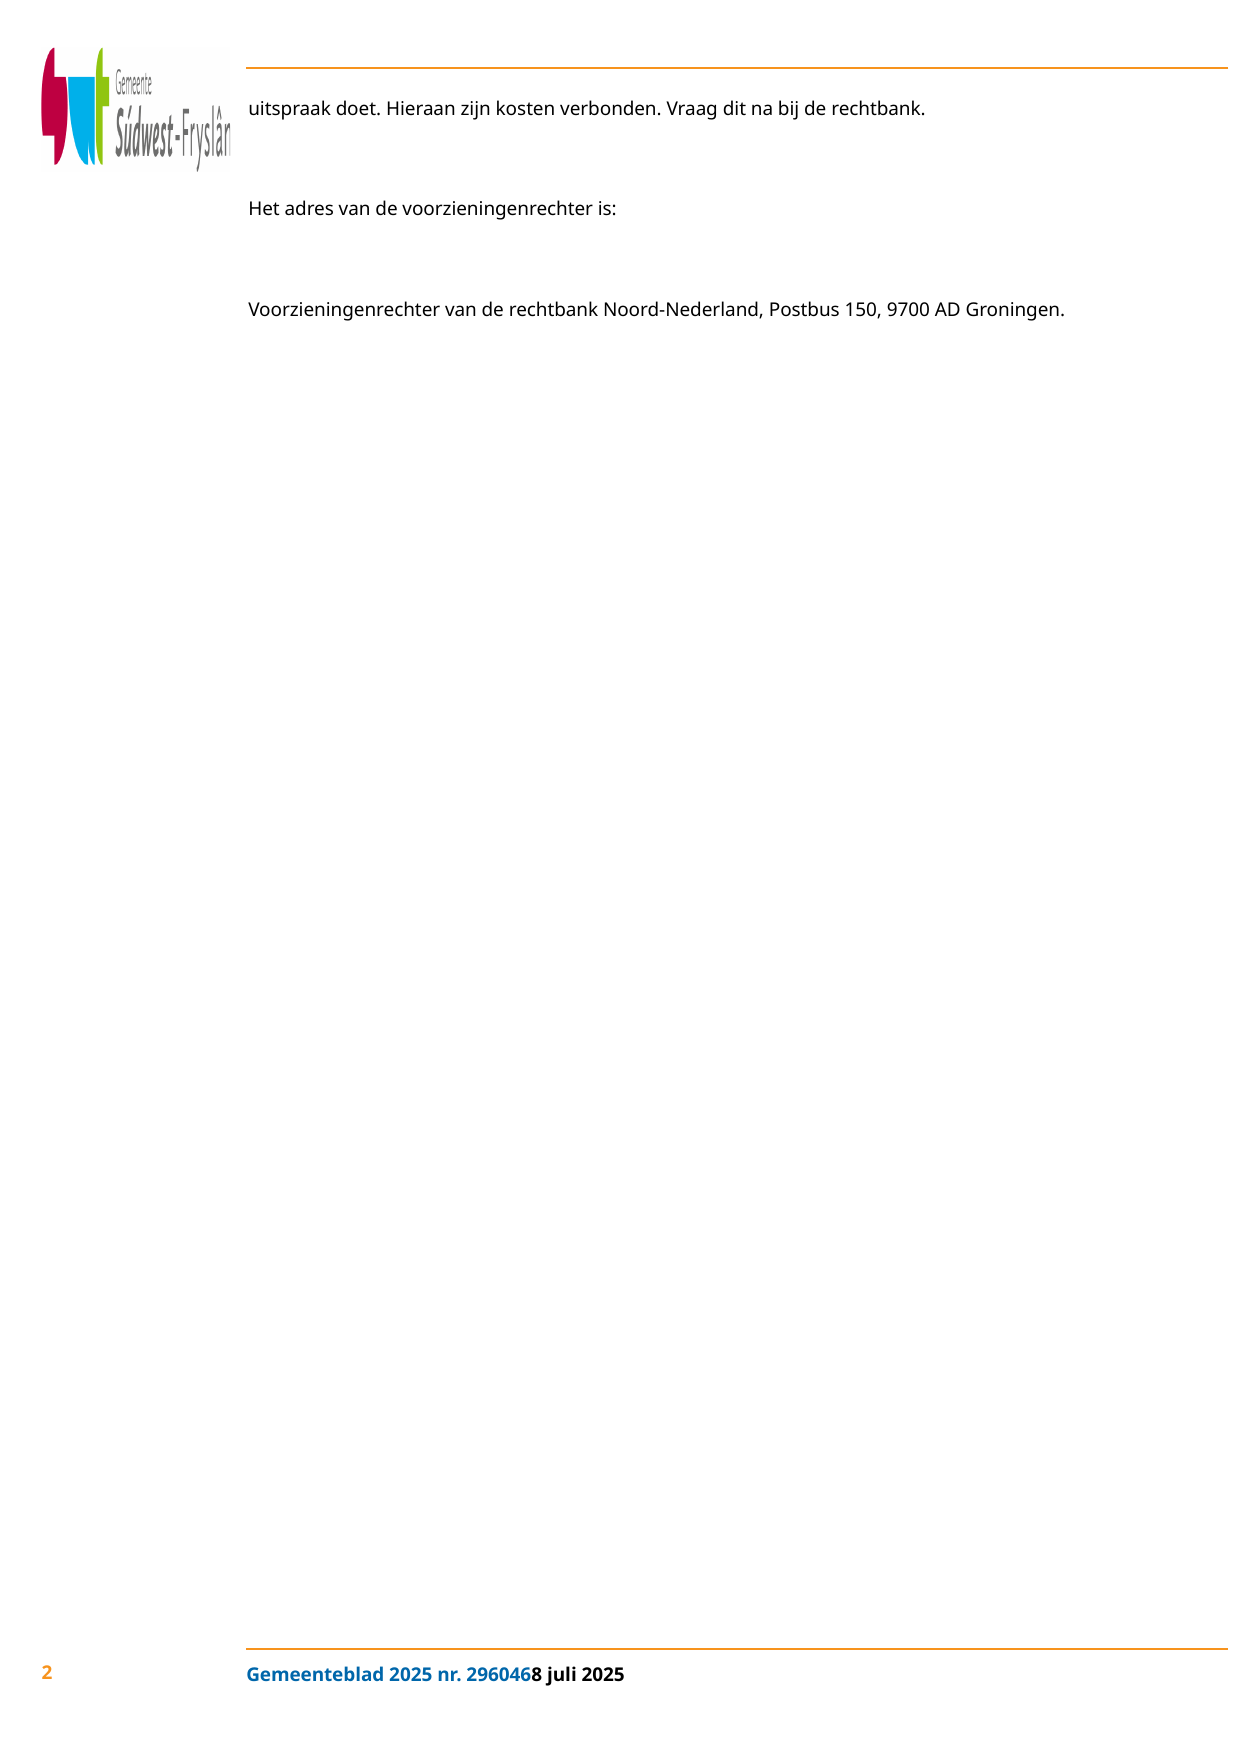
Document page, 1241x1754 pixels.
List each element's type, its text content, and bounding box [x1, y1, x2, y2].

text uitspraak doet. Hieraan zijn kosten verbonden. Vraag dit na bij de rechtbank. [248, 95, 1152, 121]
picture [41, 47, 231, 172]
text Het adres van de voorzieningenrechter is: [248, 196, 1152, 221]
text Voorzieningenrechter van de rechtbank Noord-Nederland, Postbus 150, 9700 AD Groningen. [248, 296, 1152, 322]
